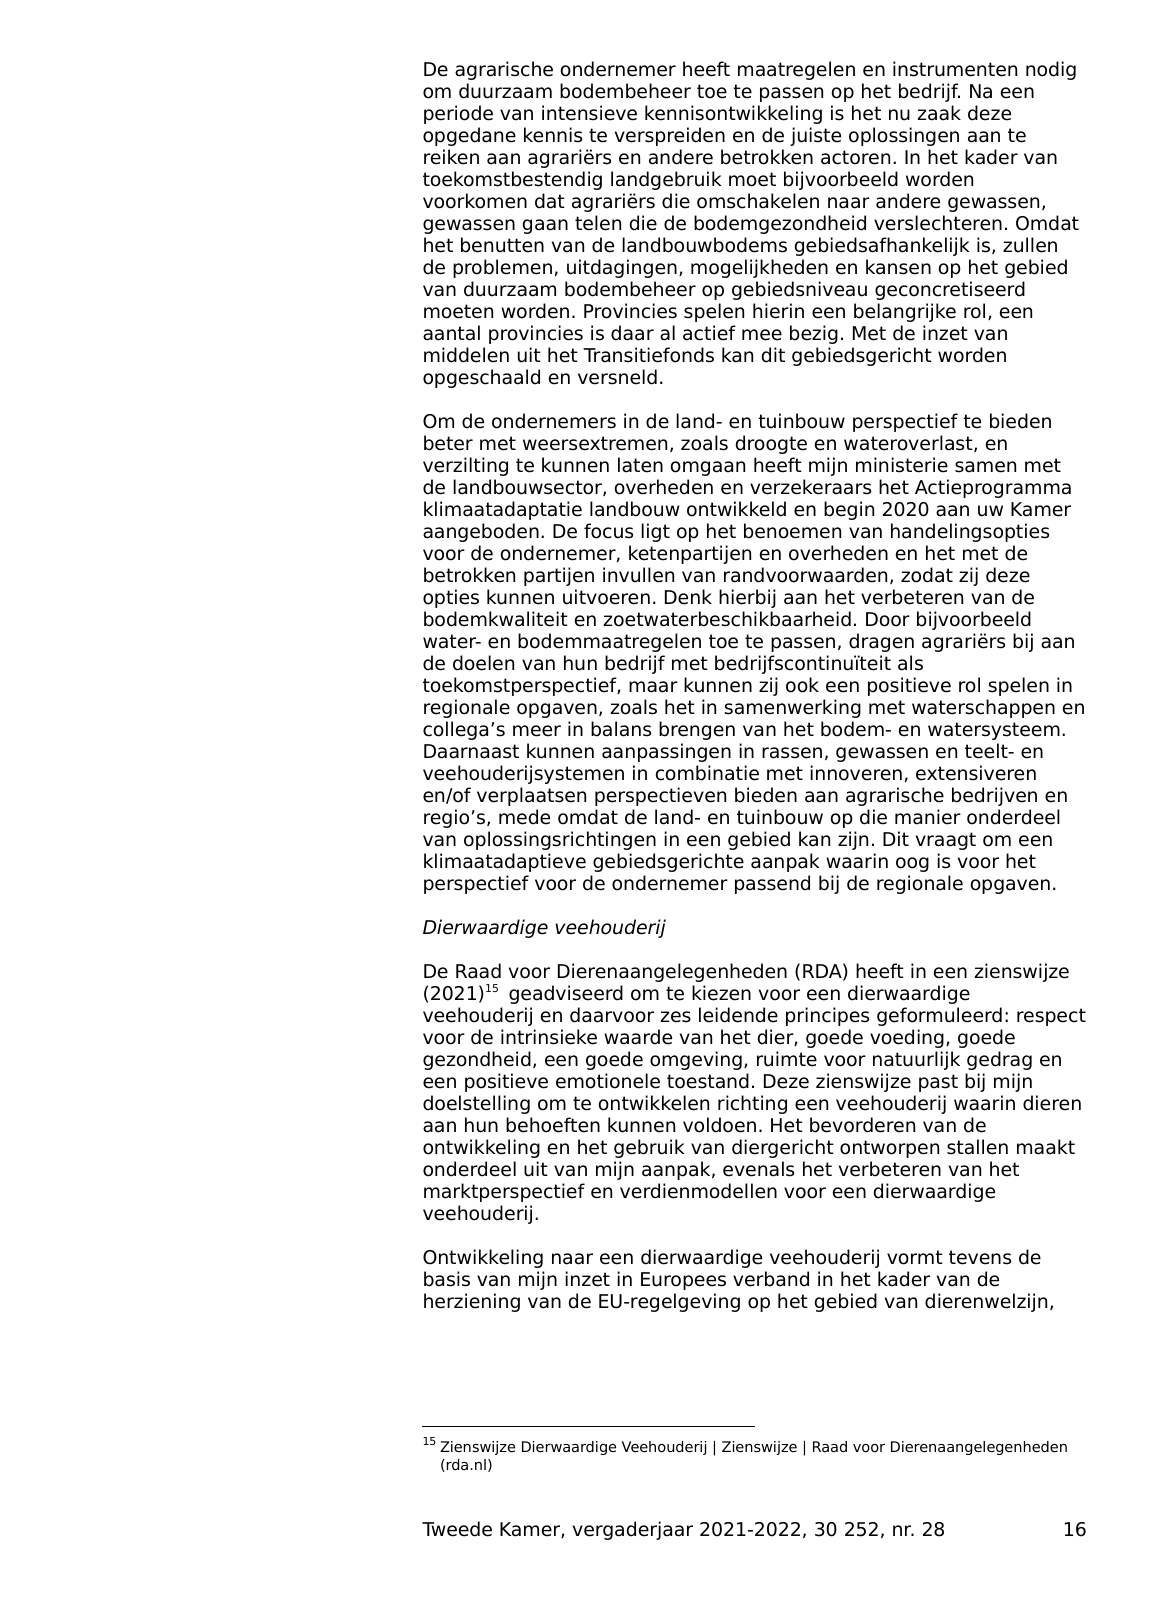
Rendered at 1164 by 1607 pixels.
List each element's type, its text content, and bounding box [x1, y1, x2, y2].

subtitle Dierwaardige veehouderij [422, 917, 1087, 939]
text Zienswijze Dierwaardige Veehouderij | Zienswijze | Raad voor Dierenaangelegenheden (rda.nl) [422, 1435, 1087, 1474]
text Ontwikkeling naar een dierwaardige veehouderij vormt tevens de basis van mijn inzet in Europees verband in het kader van de herziening van de EU-regelgeving op het gebied van dierenwelzijn, [422, 1247, 1087, 1357]
text De Raad voor Dierenaangelegenheden (RDA) heeft in een zienswijze (2021) geadviseerd om te kiezen voor een dierwaardige veehouderij en daarvoor zes leidende principes geformuleerd: respect voor de intrinsieke waarde van het dier, goede voeding, goede gezondheid, een goede omgeving, ruimte voor natuurlijk gedrag en een positieve emotionele toestand. Deze zienswijze past bij mijn doelstelling om te ontwikkelen richting een veehouderij waarin dieren aan hun behoeften kunnen voldoen. Het bevorderen van de ontwikkeling en het gebruik van diergericht ontworpen stallen maakt onderdeel uit van mijn aanpak, evenals het verbeteren van het marktperspectief en verdienmodellen voor een dierwaardige veehouderij. [422, 961, 1087, 1224]
text Om de ondernemers in de land- en tuinbouw perspectief te bieden beter met weersextremen, zoals droogte en wateroverlast, en verzilting te kunnen laten omgaan heeft mijn ministerie samen met de landbouwsector, overheden en verzekeraars het Actieprogramma klimaatadaptatie landbouw ontwikkeld en begin 2020 aan uw Kamer aangeboden. De focus ligt op het benoemen van handelingsopties voor de ondernemer, ketenpartijen en overheden en het met de betrokken partijen invullen van randvoorwaarden, zodat zij deze opties kunnen uitvoeren. Denk hierbij aan het verbeteren van de bodemkwaliteit en zoetwaterbeschikbaarheid. Door bijvoorbeeld water- en bodemmaatregelen toe te passen, dragen agrariërs bij aan de doelen van hun bedrijf met bedrijfscontinuïteit als toekomstperspectief, maar kunnen zij ook een positieve rol spelen in regionale opgaven, zoals het in samenwerking met waterschappen en collega’s meer in balans brengen van het bodem- en watersysteem. Daarnaast kunnen aanpassingen in rassen, gewassen en teelt- en veehouderijsystemen in combinatie met innoveren, extensiveren en/of verplaatsen perspectieven bieden aan agrarische bedrijven en regio’s, mede omdat de land- en tuinbouw op die manier onderdeel van oplossingsrichtingen in een gebied kan zijn. Dit vraagt om een klimaatadaptieve gebiedsgerichte aanpak waarin oog is voor het perspectief voor de ondernemer passend bij de regionale opgaven. [422, 411, 1087, 894]
text De agrarische ondernemer heeft maatregelen en instrumenten nodig om duurzaam bodembeheer toe te passen op het bedrijf. Na een periode van intensieve kennisontwikkeling is het nu zaak deze opgedane kennis te verspreiden en de juiste oplossingen aan te reiken aan agrariërs en andere betrokken actoren. In het kader van toekomstbestendig landgebruik moet bijvoorbeeld worden voorkomen dat agrariërs die omschakelen naar andere gewassen, gewassen gaan telen die de bodemgezondheid verslechteren. Omdat het benutten van de landbouwbodems gebiedsafhankelijk is, zullen de problemen, uitdagingen, mogelijkheden en kansen op het gebied van duurzaam bodembeheer op gebiedsniveau geconcretiseerd moeten worden. Provincies spelen hierin een belangrijke rol, een aantal provincies is daar al actief mee bezig. Met de inzet van middelen uit het Transitiefonds kan dit gebiedsgericht worden opgeschaald en versneld. [422, 59, 1087, 389]
